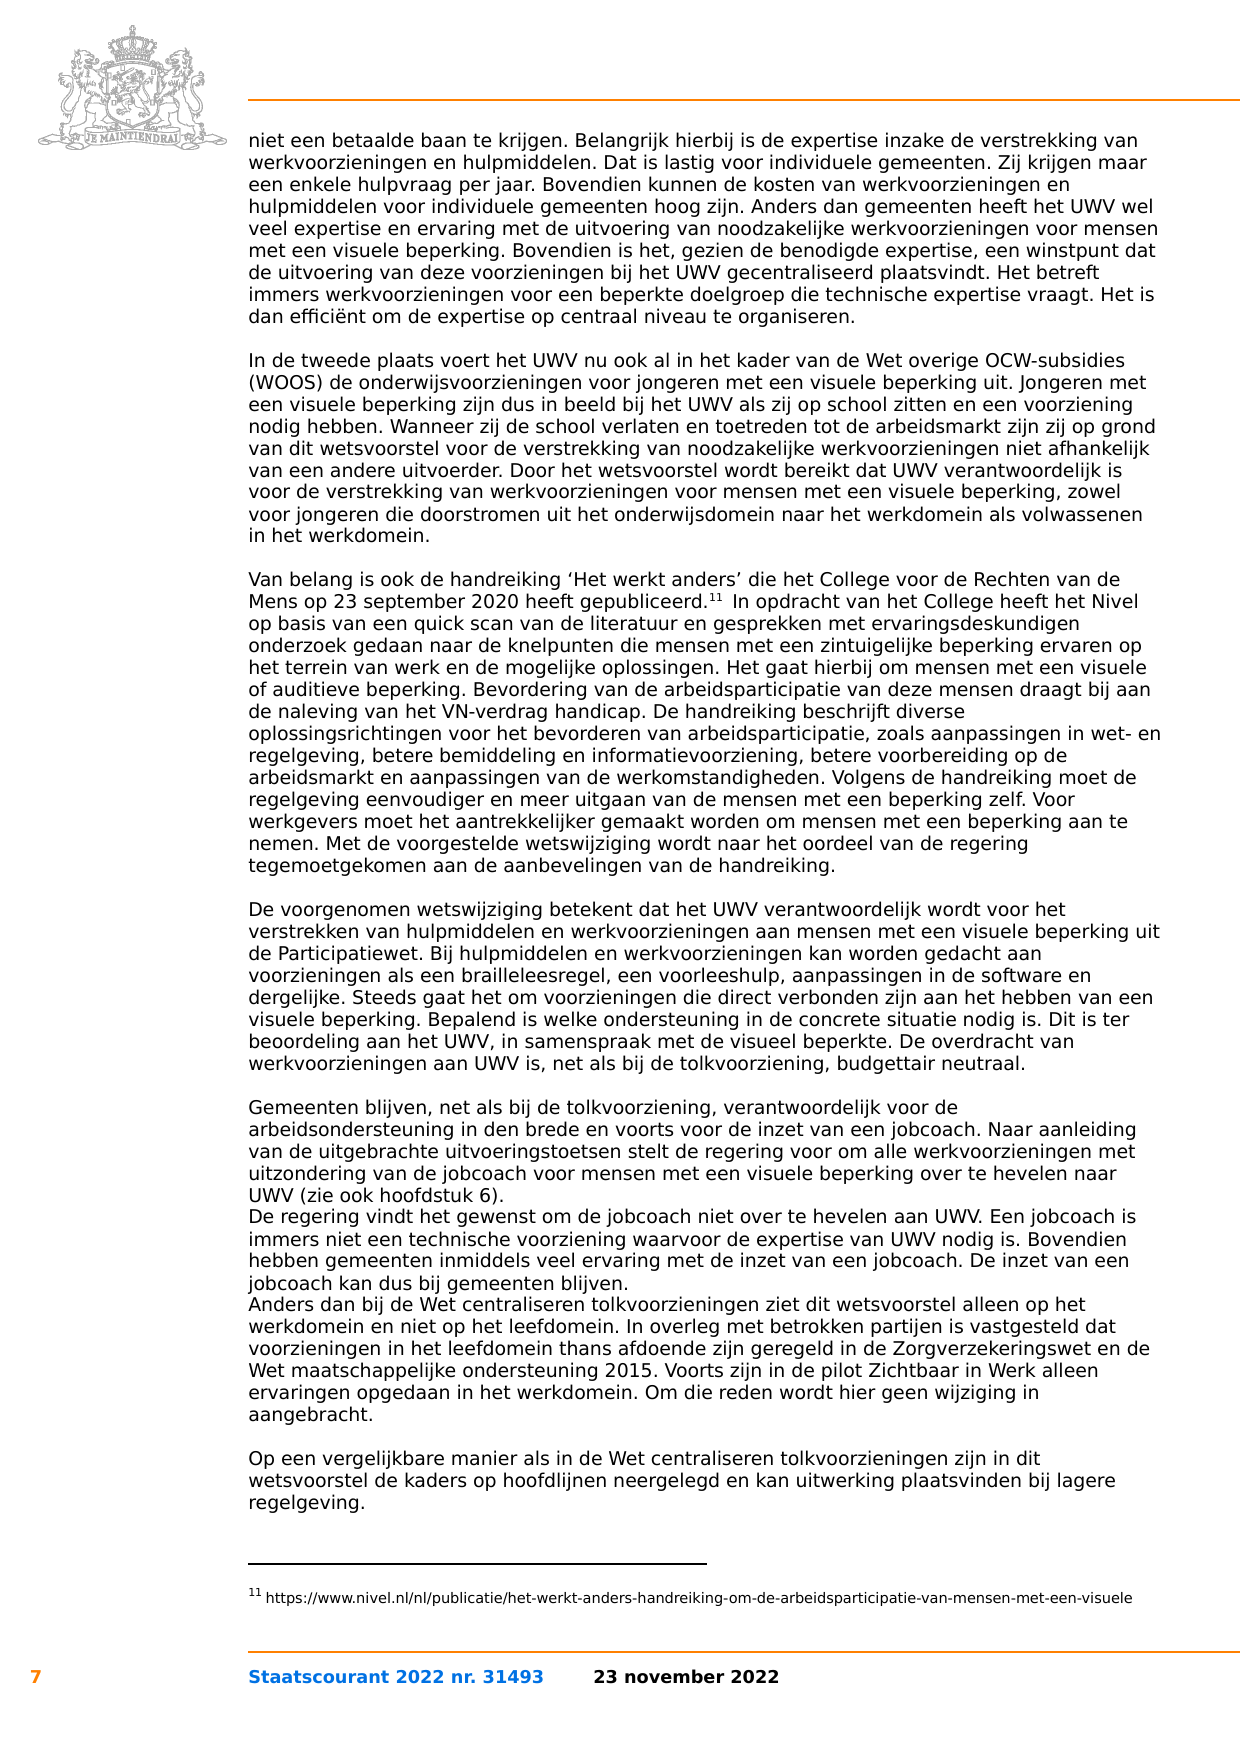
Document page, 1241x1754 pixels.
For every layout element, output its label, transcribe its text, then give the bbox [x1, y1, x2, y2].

text In de tweede plaats voert het UWV nu ook al in het kader van de Wet overige OCW-subsidies (WOOS) de onderwijsvoorzieningen voor jongeren met een visuele beperking uit. Jongeren met een visuele beperking zijn dus in beeld bij het UWV als zij op school zitten en een voorziening nodig hebben. Wanneer zij de school verlaten en toetreden tot de arbeidsmarkt zijn zij op grond van dit wetsvoorstel voor de verstrekking van noodzakelijke werkvoorzieningen niet afhankelijk van een andere uitvoerder. Door het wetsvoorstel wordt bereikt dat UWV verantwoordelijk is voor de verstrekking van werkvoorzieningen voor mensen met een visuele beperking, zowel voor jongeren die doorstromen uit het onderwijsdomein naar het werkdomein als volwassenen in het werkdomein. [248, 349, 1163, 547]
text Van belang is ook de handreiking ‘Het werkt anders’ die het College voor de Rechten van de Mens op 23 september 2020 heeft gepubliceerd. In opdracht van het College heeft het Nivel op basis van een quick scan van de literatuur en gesprekken met ervaringsdeskundigen onderzoek gedaan naar de knelpunten die mensen met een zintuigelijke beperking ervaren op het terrein van werk en de mogelijke oplossingen. Het gaat hierbij om mensen met een visuele of auditieve beperking. Bevordering van de arbeidsparticipatie van deze mensen draagt bij aan de naleving van het VN-verdrag handicap. De handreiking beschrijft diverse oplossingsrichtingen voor het bevorderen van arbeidsparticipatie, zoals aanpassingen in wet- en regelgeving, betere bemiddeling en informatievoorziening, betere voorbereiding op de arbeidsmarkt en aanpassingen van de werkomstandigheden. Volgens de handreiking moet de regelgeving eenvoudiger en meer uitgaan van de mensen met een beperking zelf. Voor werkgevers moet het aantrekkelijker gemaakt worden om mensen met een beperking aan te nemen. Met de voorgestelde wetswijziging wordt naar het oordeel van de regering tegemoetgekomen aan de aanbevelingen van de handreiking. [248, 569, 1163, 877]
text https://www.nivel.nl/nl/publicatie/het-werkt-anders-handreiking-om-de-arbeidsparticipatie-van-mensen-met-een-visuele [248, 1586, 1163, 1608]
text De regering vindt het gewenst om de jobcoach niet over te hevelen aan UWV. Een jobcoach is immers niet een technische voorziening waarvoor de expertise van UWV nodig is. Bovendien hebben gemeenten inmiddels veel ervaring met de inzet van een jobcoach. De inzet van een jobcoach kan dus bij gemeenten blijven. [248, 1206, 1163, 1294]
text Gemeenten blijven, net als bij de tolkvoorziening, verantwoordelijk voor de arbeidsondersteuning in den brede en voorts voor de inzet van een jobcoach. Naar aanleiding van de uitgebrachte uitvoeringstoetsen stelt de regering voor om alle werkvoorzieningen met uitzondering van de jobcoach voor mensen met een visuele beperking over te hevelen naar UWV (zie ook hoofdstuk 6). [248, 1097, 1163, 1206]
picture [38, 25, 227, 150]
text Anders dan bij de Wet centraliseren tolkvoorzieningen ziet dit wetsvoorstel alleen op het werkdomein en niet op het leefdomein. In overleg met betrokken partijen is vastgesteld dat voorzieningen in het leefdomein thans afdoende zijn geregeld in de Zorgverzekeringswet en de Wet maatschappelijke ondersteuning 2015. Voorts zijn in de pilot Zichtbaar in Werk alleen ervaringen opgedaan in het werkdomein. Om die reden wordt hier geen wijziging in aangebracht. [248, 1294, 1163, 1426]
text Op een vergelijkbare manier als in de Wet centraliseren tolkvoorzieningen zijn in dit wetsvoorstel de kaders op hoofdlijnen neergelegd en kan uitwerking plaatsvinden bij lagere regelgeving. [248, 1448, 1163, 1514]
text De voorgenomen wetswijziging betekent dat het UWV verantwoordelijk wordt voor het verstrekken van hulpmiddelen en werkvoorzieningen aan mensen met een visuele beperking uit de Participatiewet. Bij hulpmiddelen en werkvoorzieningen kan worden gedacht aan voorzieningen als een brailleleesregel, een voorleeshulp, aanpassingen in de software en dergelijke. Steeds gaat het om voorzieningen die direct verbonden zijn aan het hebben van een visuele beperking. Bepalend is welke ondersteuning in de concrete situatie nodig is. Dit is ter beoordeling aan het UWV, in samenspraak met de visueel beperkte. De overdracht van werkvoorzieningen aan UWV is, net als bij de tolkvoorziening, budgettair neutraal. [248, 899, 1163, 1075]
text niet een betaalde baan te krijgen. Belangrijk hierbij is de expertise inzake de verstrekking van werkvoorzieningen en hulpmiddelen. Dat is lastig voor individuele gemeenten. Zij krijgen maar een enkele hulpvraag per jaar. Bovendien kunnen de kosten van werkvoorzieningen en hulpmiddelen voor individuele gemeenten hoog zijn. Anders dan gemeenten heeft het UWV wel veel expertise en ervaring met de uitvoering van noodzakelijke werkvoorzieningen voor mensen met een visuele beperking. Bovendien is het, gezien de benodigde expertise, een winstpunt dat de uitvoering van deze voorzieningen bij het UWV gecentraliseerd plaatsvindt. Het betreft immers werkvoorzieningen voor een beperkte doelgroep die technische expertise vraagt. Het is dan efficiënt om de expertise op centraal niveau te organiseren. [248, 130, 1163, 328]
